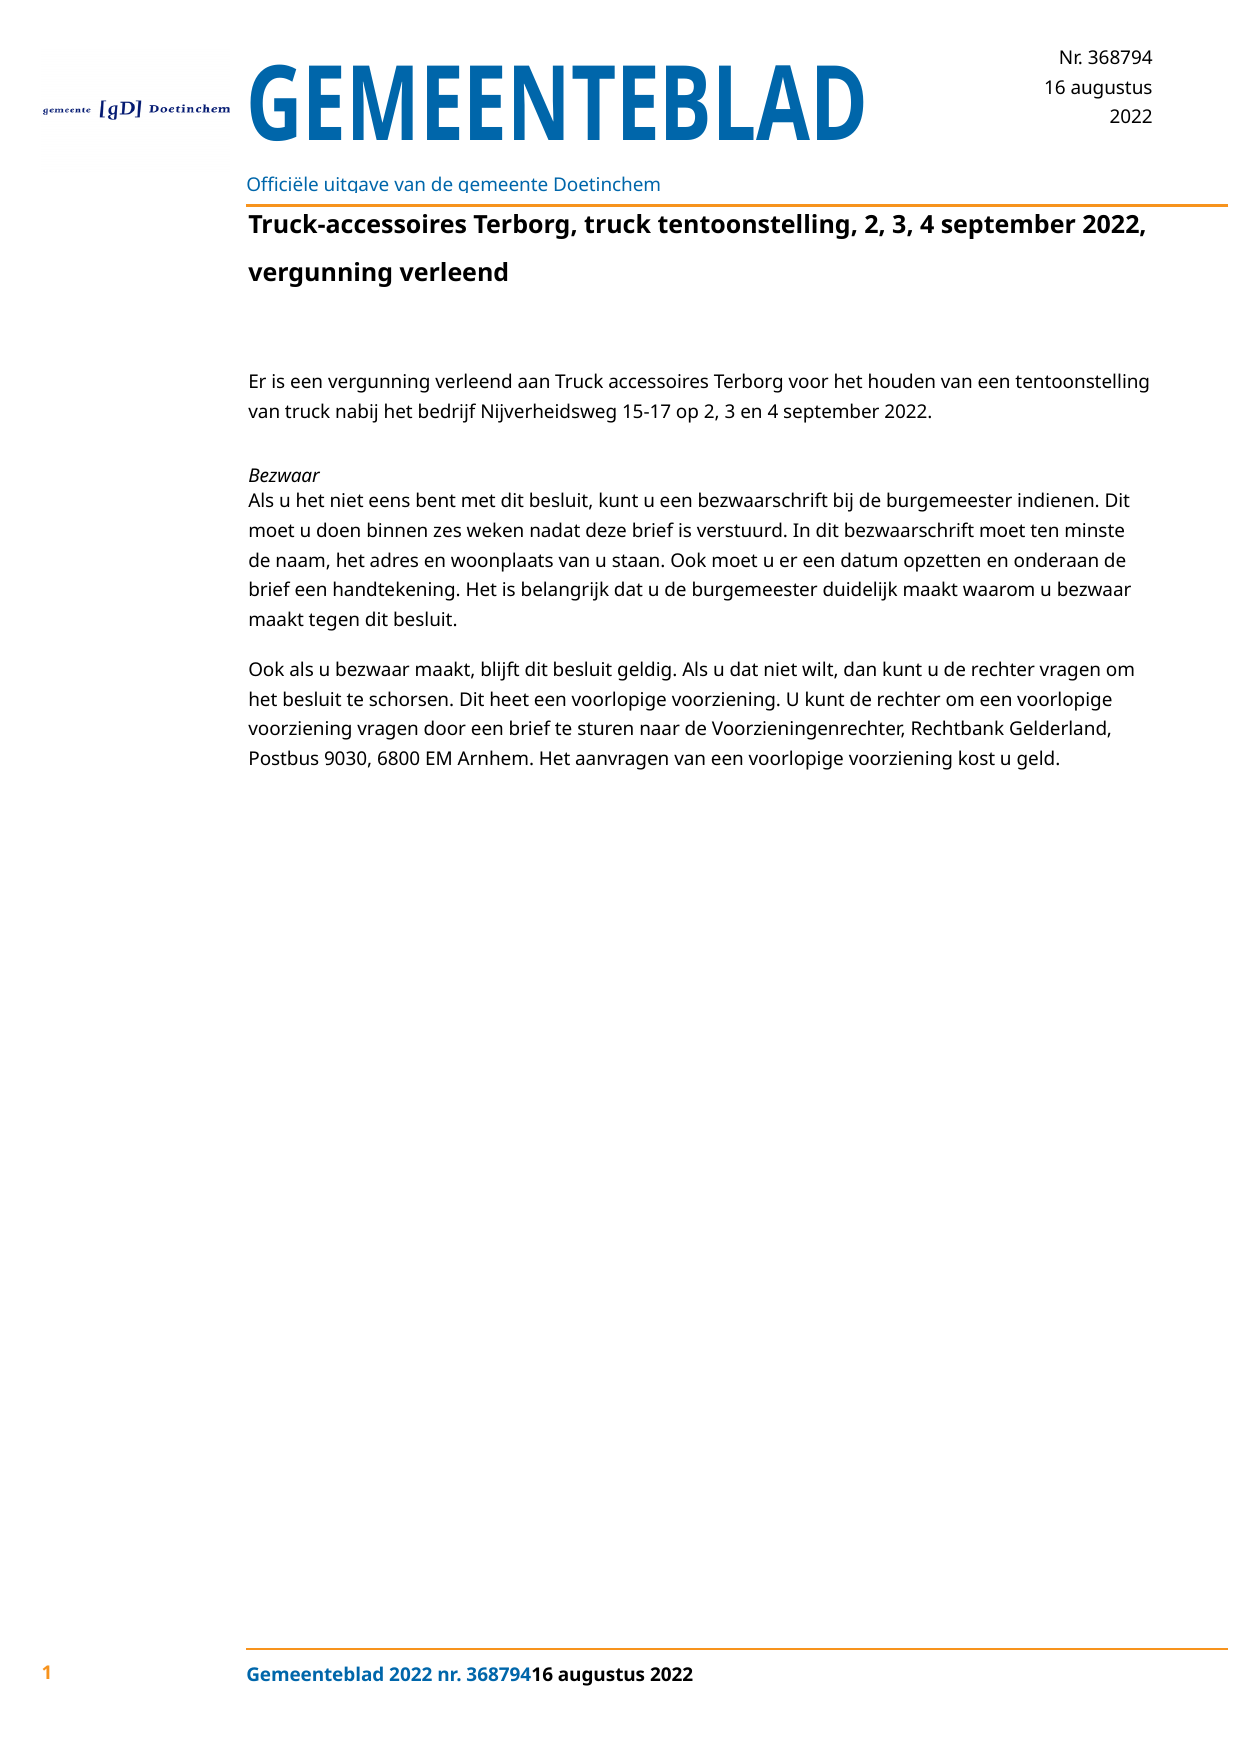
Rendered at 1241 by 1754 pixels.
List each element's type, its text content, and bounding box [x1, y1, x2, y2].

text Ook als u bezwaar maakt, blijft dit besluit geldig. Als u dat niet wilt, dan kunt u de rechter vragen om het besluit te schorsen. Dit heet een voorlopige voorziening. U kunt de rechter om een voorlopige voorziening vragen door een brief te sturen naar de Voorzieningenrechter, Rechtbank Gelderland, Postbus 9030, 6800 EM Arnhem. Het aanvragen van een voorlopige voorziening kost u geld. [248, 656, 1152, 771]
text Er is een vergunning verleend aan Truck accessoires Terborg voor het houden van een tentoonstelling van truck nabij het bedrijf Nijverheidsweg 15-17 op 2, 3 en 4 september 2022. [248, 368, 1152, 424]
text Bezwaar [248, 462, 1152, 488]
text Als u het niet eens bent met dit besluit, kunt u een bezwaarschrift bij de burgemeester indienen. Dit moet u doen binnen zes weken nadat deze brief is verstuurd. In dit bezwaarschrift moet ten minste de naam, het adres en woonplaats van u staan. Ook moet u er een datum opzetten en onderaan de brief een handtekening. Het is belangrijk dat u de burgemeester duidelijk maakt waarom u bezwaar maakt tegen dit besluit. [248, 488, 1152, 632]
picture [41, 47, 231, 172]
text Truck-accessoires Terborg, truck tentoonstelling, 2, 3, 4 september 2022, vergunning verleend [248, 207, 1152, 288]
